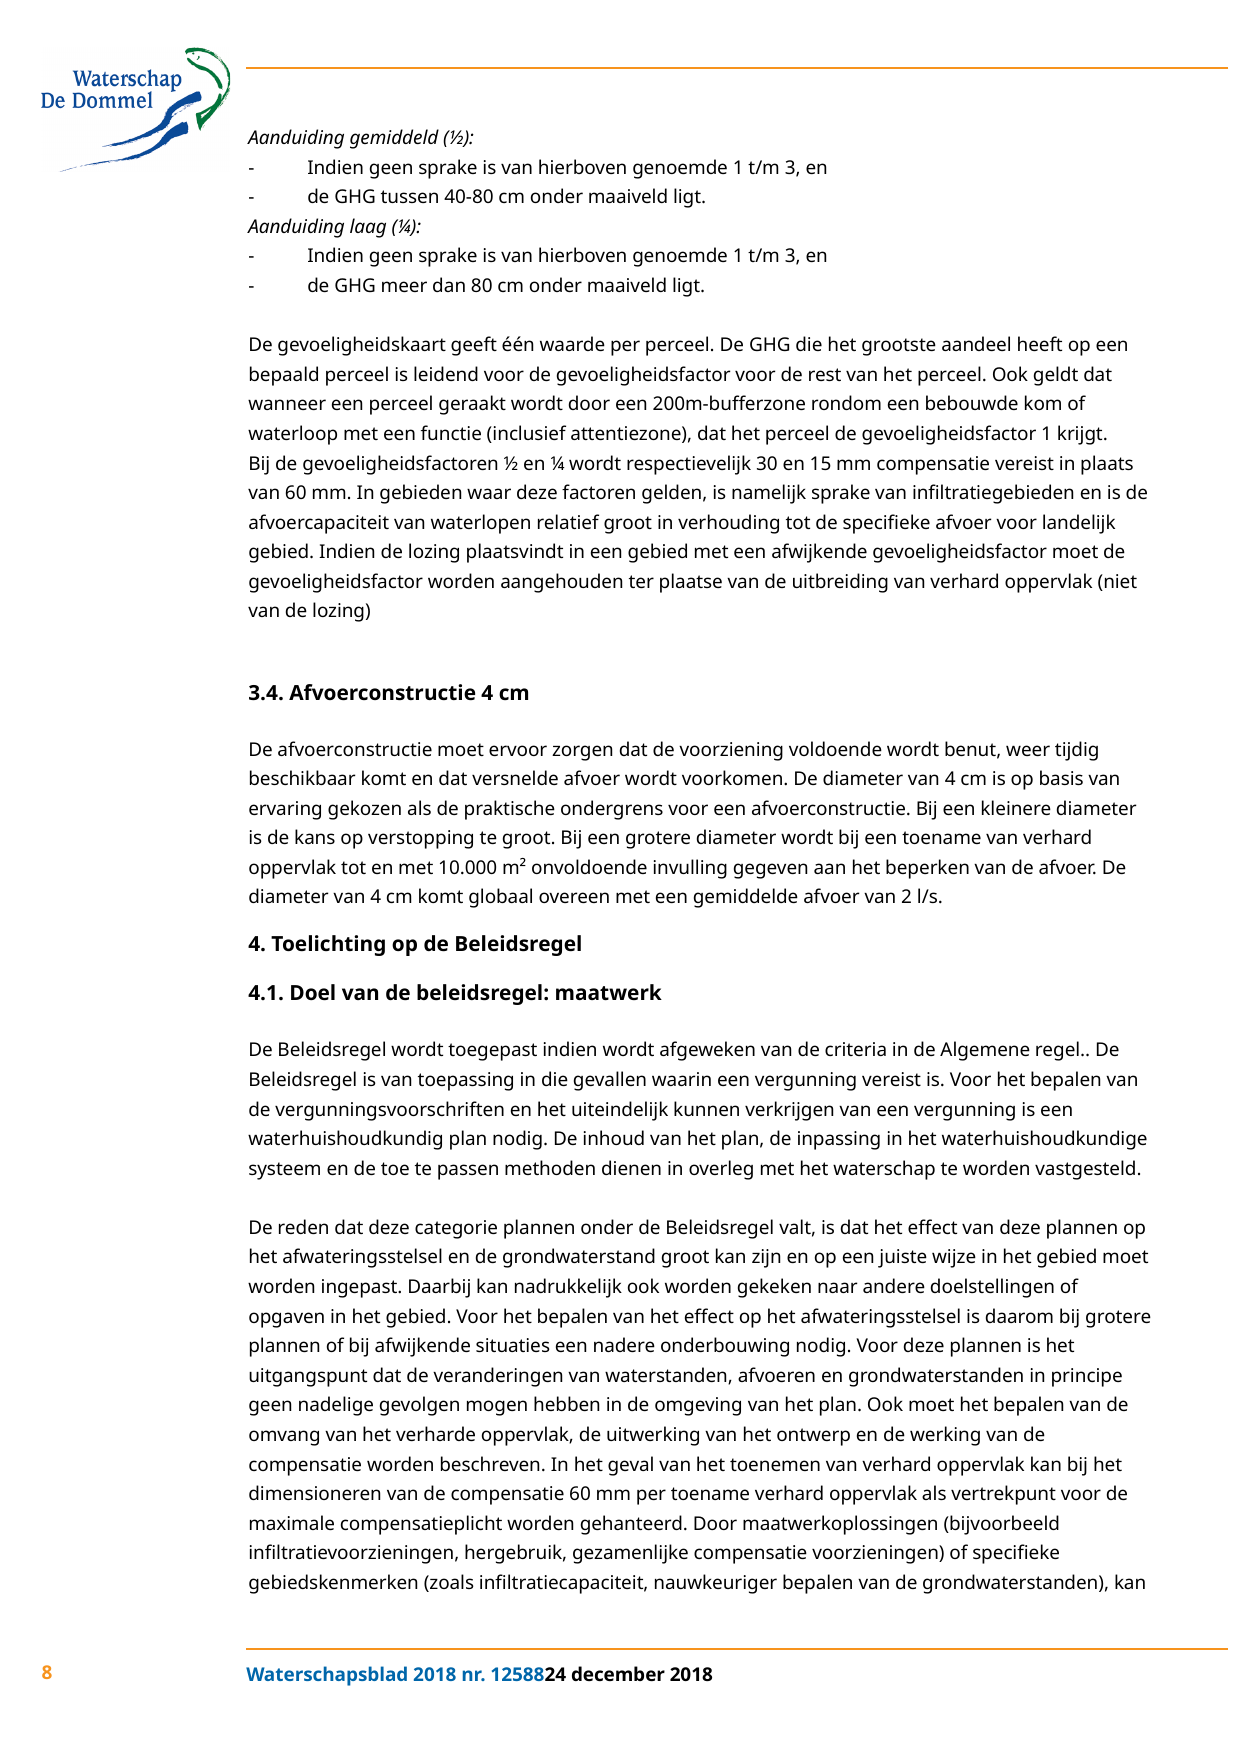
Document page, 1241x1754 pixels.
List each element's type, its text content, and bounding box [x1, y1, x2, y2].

text Bij de gevoeligheidsfactoren ½ en ¼ wordt respectievelijk 30 en 15 mm compensatie vereist in plaats van 60 mm. In gebieden waar deze factoren gelden, is namelijk sprake van infiltratiegebieden en is de afvoercapaciteit van waterlopen relatief groot in verhouding tot de specifieke afvoer voor landelijk gebied. Indien de lozing plaatsvindt in een gebied met een afwijkende gevoeligheidsfactor moet de gevoeligheidsfactor worden aangehouden ter plaatse van de uitbreiding van verhard oppervlak (niet van de lozing) [248, 450, 1152, 623]
text De gevoeligheidskaart geeft één waarde per perceel. De GHG die het grootste aandeel heeft op een bepaald perceel is leidend voor de gevoeligheidsfactor voor de rest van het perceel. Ook geldt dat wanneer een perceel geraakt wordt door een 200m-bufferzone rondom een bebouwde kom of waterloop met een functie (inclusief attentiezone), dat het perceel de gevoeligheidsfactor 1 krijgt. [248, 331, 1152, 446]
text 4.1. Doel van de beleidsregel: maatwerk [248, 978, 1152, 1007]
text 3.4. Afvoerconstructie 4 cm [248, 678, 1152, 706]
picture [41, 47, 231, 172]
list Indien geen sprake is van hierboven genoemde 1 t/m 3, en [248, 154, 1152, 180]
text Aanduiding gemiddeld (½): [248, 124, 1152, 150]
list de GHG meer dan 80 cm onder maaiveld ligt. [248, 272, 1152, 298]
text De Beleidsregel wordt toegepast indien wordt afgeweken van de criteria in de Algemene regel.. De Beleidsregel is van toepassing in die gevallen waarin een vergunning vereist is. Voor het bepalen van de vergunningsvoorschriften en het uiteindelijk kunnen verkrijgen van een vergunning is een waterhuishoudkundig plan nodig. De inhoud van het plan, de inpassing in het waterhuishoudkundige systeem en de toe te passen methoden dienen in overleg met het waterschap te worden vastgesteld. [248, 1037, 1152, 1181]
text De afvoerconstructie moet ervoor zorgen dat de voorziening voldoende wordt benut, weer tijdig beschikbaar komt en dat versnelde afvoer wordt voorkomen. De diameter van 4 cm is op basis van ervaring gekozen als de praktische ondergrens voor een afvoerconstructie. Bij een kleinere diameter is de kans op verstopping te groot. Bij een grotere diameter wordt bij een toename van verhard oppervlak tot en met 10.000 m² onvoldoende invulling gegeven aan het beperken van de afvoer. De diameter van 4 cm komt globaal overeen met een gemiddelde afvoer van 2 l/s. [248, 736, 1152, 909]
text 4. Toelichting op de Beleidsregel [248, 929, 1152, 958]
text Aanduiding laag (¼): [248, 213, 1152, 239]
text De reden dat deze categorie plannen onder de Beleidsregel valt, is dat het effect van deze plannen op het afwateringsstelsel en de grondwaterstand groot kan zijn en op een juiste wijze in het gebied moet worden ingepast. Daarbij kan nadrukkelijk ook worden gekeken naar andere doelstellingen of opgaven in het gebied. Voor het bepalen van het effect op het afwateringsstelsel is daarom bij grotere plannen of bij afwijkende situaties een nadere onderbouwing nodig. Voor deze plannen is het uitgangspunt dat de veranderingen van waterstanden, afvoeren en grondwaterstanden in principe geen nadelige gevolgen mogen hebben in de omgeving van het plan. Ook moet het bepalen van de omvang van het verharde oppervlak, de uitwerking van het ontwerp en de werking van de compensatie worden beschreven. In het geval van het toenemen van verhard oppervlak kan bij het dimensioneren van de compensatie 60 mm per toename verhard oppervlak als vertrekpunt voor de maximale compensatieplicht worden gehanteerd. Door maatwerkoplossingen (bijvoorbeeld infiltratievoorzieningen, hergebruik, gezamenlijke compensatie voorzieningen) of specifieke gebiedskenmerken (zoals infiltratiecapaciteit, nauwkeuriger bepalen van de grondwaterstanden), kan [248, 1214, 1152, 1595]
list de GHG tussen 40-80 cm onder maaiveld ligt. [248, 183, 1152, 209]
list Indien geen sprake is van hierboven genoemde 1 t/m 3, en [248, 243, 1152, 268]
